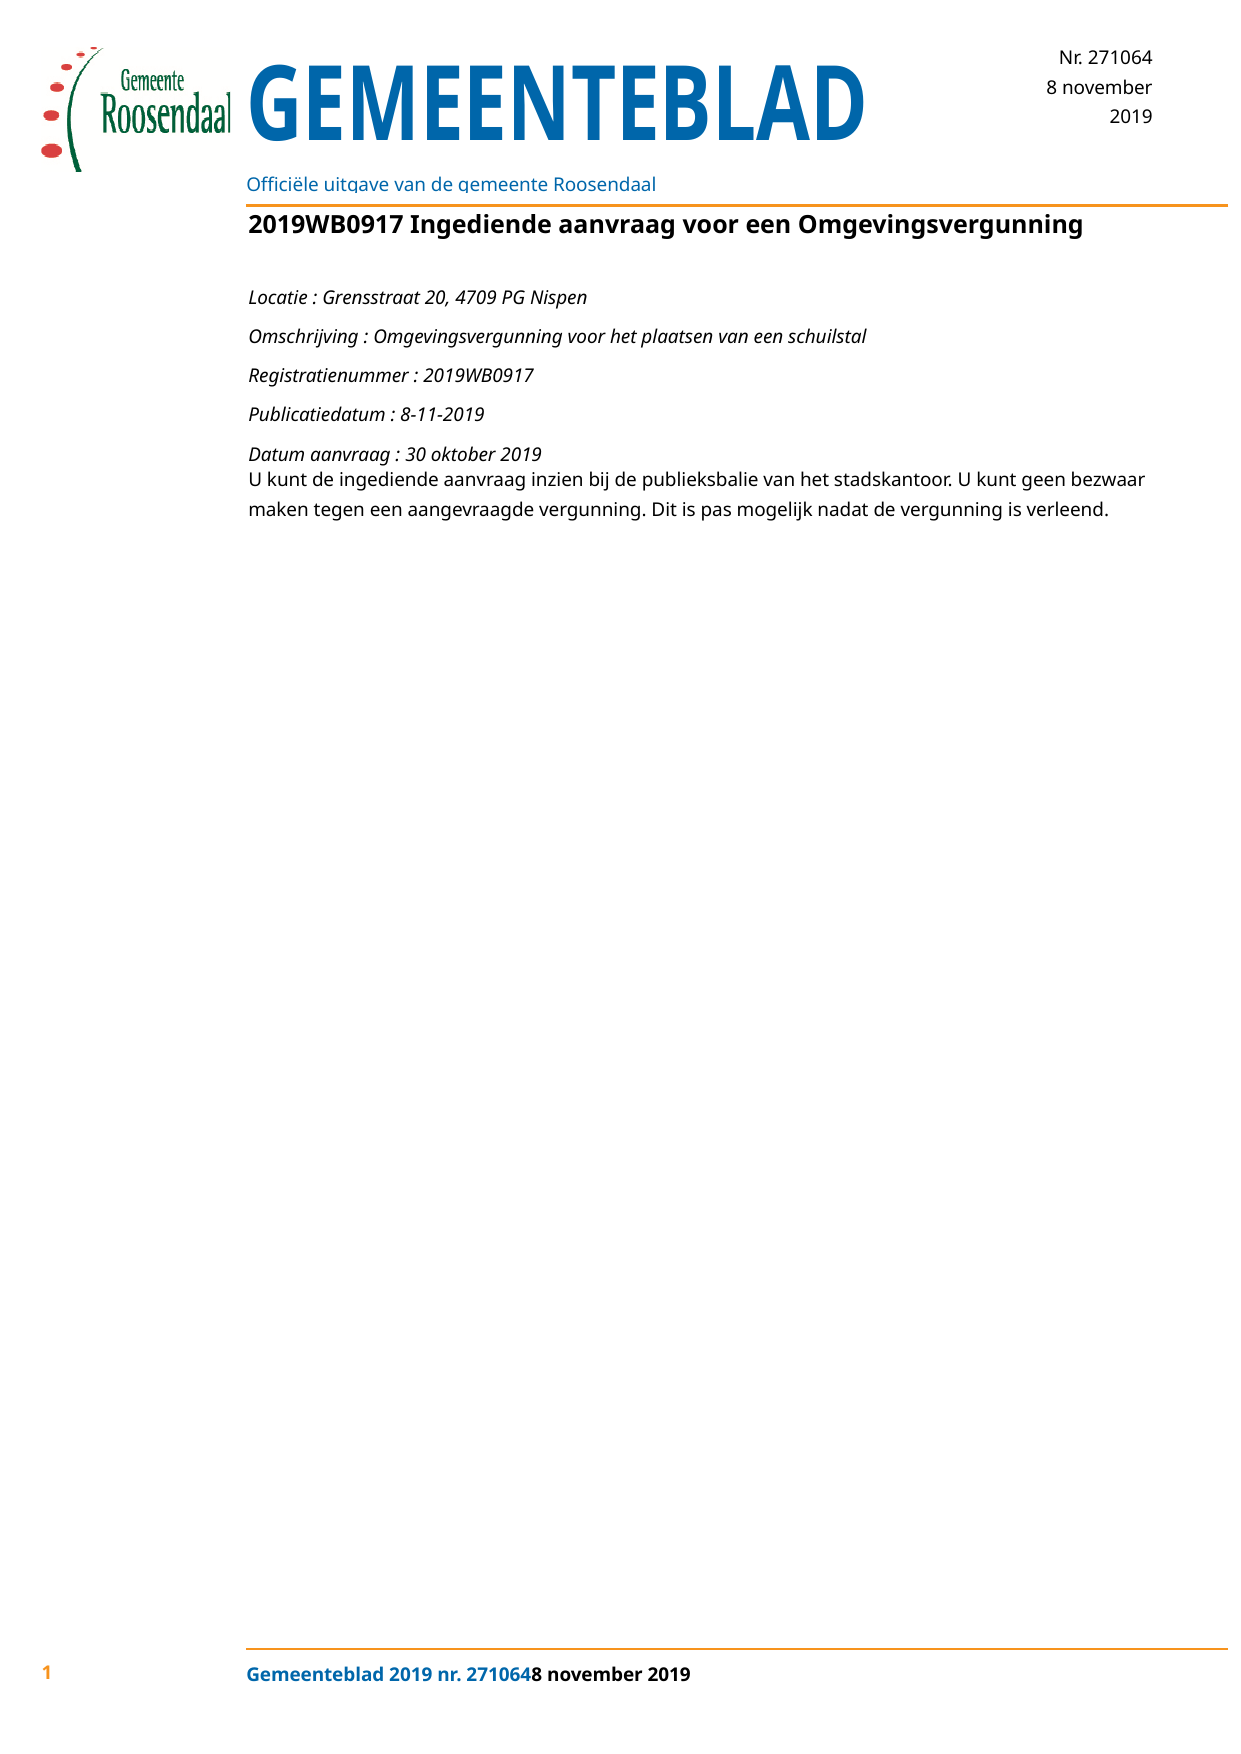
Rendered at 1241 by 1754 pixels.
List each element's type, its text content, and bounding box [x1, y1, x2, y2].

text Datum aanvraag : 30 oktober 2019 [248, 441, 1152, 467]
text Publicatiedatum : 8-11-2019 [248, 402, 1152, 427]
picture [41, 47, 231, 172]
text Locatie : Grensstraat 20, 4709 PG Nispen [248, 284, 1152, 309]
text Registratienummer : 2019WB0917 [248, 362, 1152, 388]
text Omschrijving : Omgevingsvergunning voor het plaatsen van een schuilstal [248, 323, 1152, 349]
text U kunt de ingediende aanvraag inzien bij de publieksbalie van het stadskantoor. U kunt geen bezwaar maken tegen een aangevraagde vergunning. Dit is pas mogelijk nadat de vergunning is verleend. [248, 467, 1152, 522]
text 2019WB0917 Ingediende aanvraag voor een Omgevingsvergunning [248, 207, 1152, 241]
